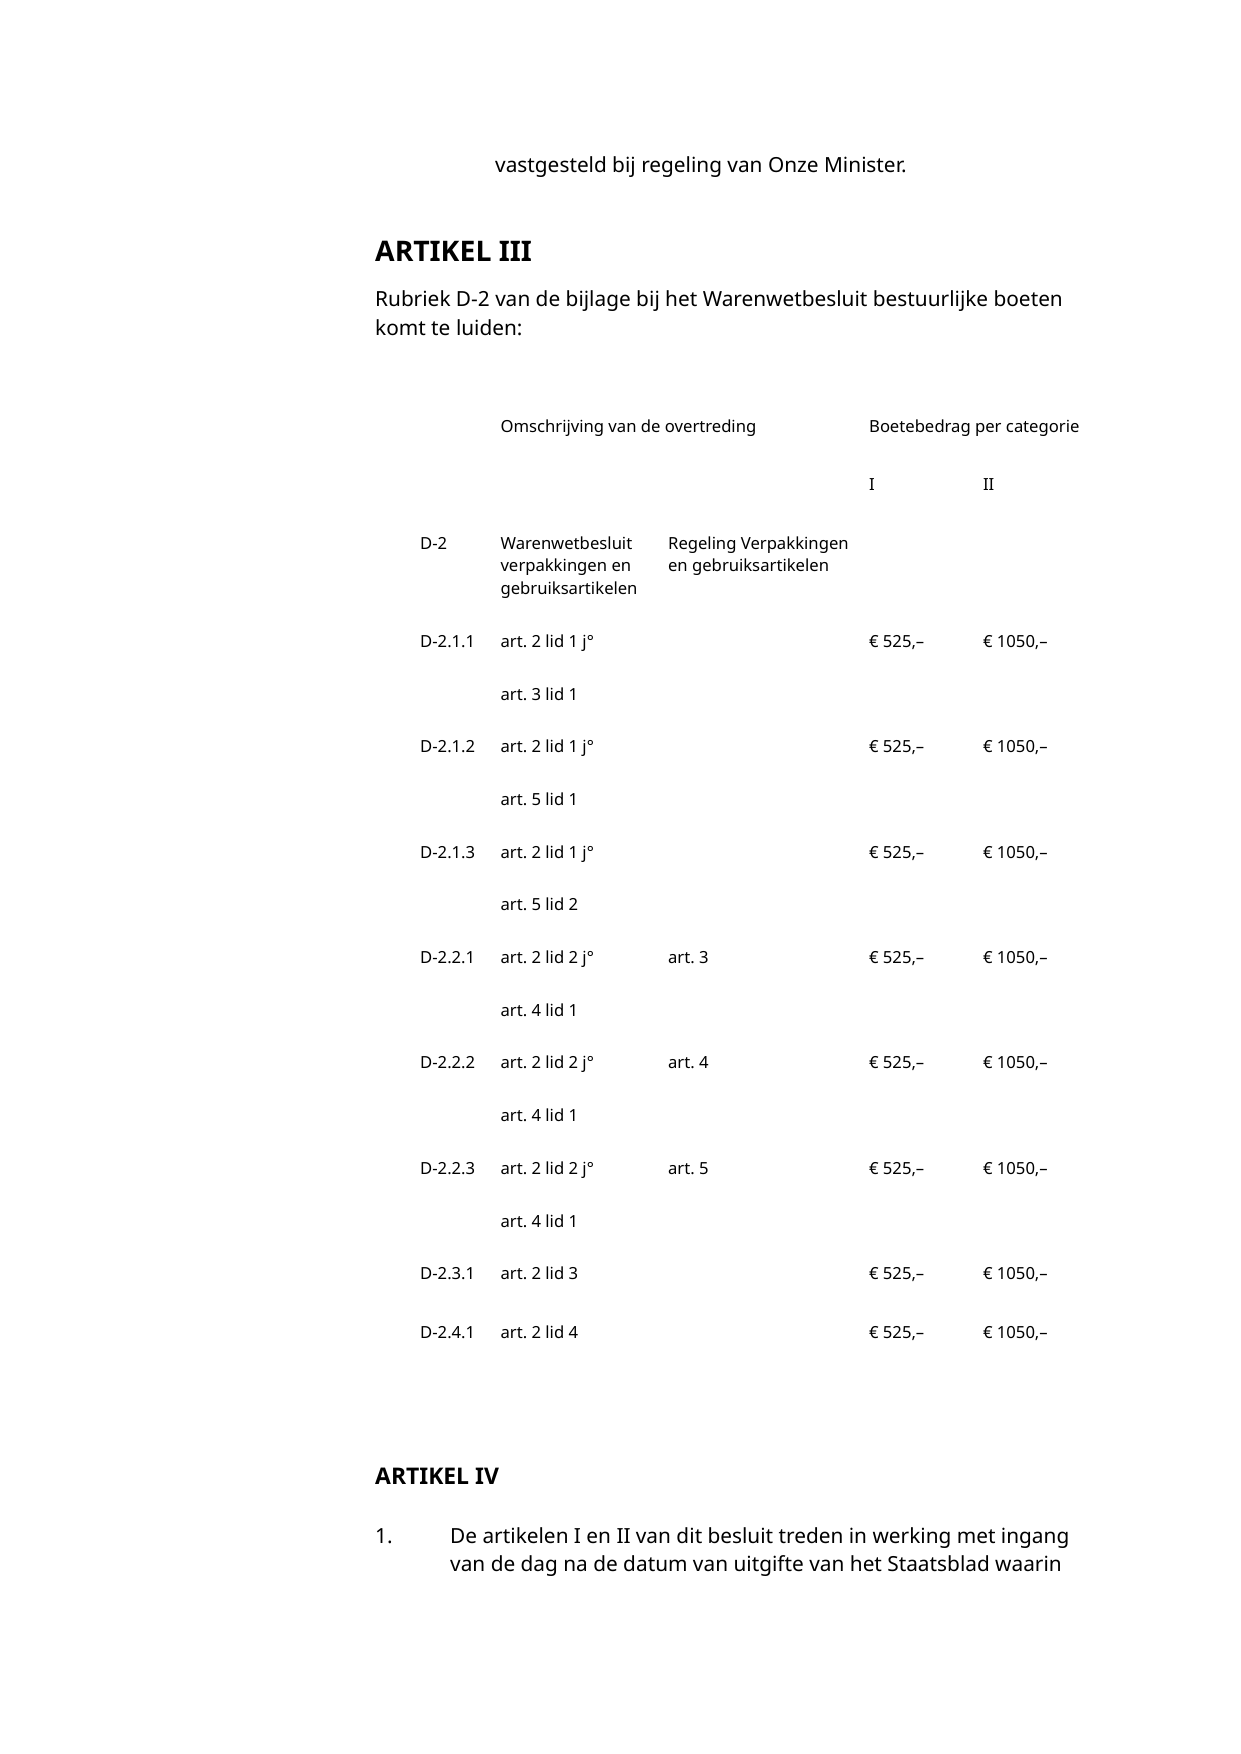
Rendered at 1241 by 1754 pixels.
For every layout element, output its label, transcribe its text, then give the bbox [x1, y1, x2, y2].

table_cell D-2.1.2 [420, 735, 500, 840]
table_cell D-2.2.2 [420, 1051, 500, 1156]
table_cell D-2.1.1 [420, 629, 500, 735]
table_cell II [983, 473, 1090, 531]
table_cell € 1050,– [983, 1262, 1090, 1320]
table_cell € 525,– [869, 1262, 983, 1320]
table_cell [668, 473, 869, 531]
table_header Omschrijving van de overtreding [500, 414, 869, 473]
table_cell D-2.4.1 [420, 1320, 500, 1379]
table_cell art. 2 lid 2 j° art. 4 lid 1 [500, 1156, 668, 1262]
table_cell € 525,– [869, 1051, 983, 1156]
table_cell art. 2 lid 1 j° art. 5 lid 2 [500, 840, 668, 946]
table_cell D-2.3.1 [420, 1262, 500, 1320]
table_header [420, 414, 500, 473]
subtitle ARTIKEL IV [375, 1460, 1090, 1491]
table_cell art. 3 [668, 946, 869, 1051]
table_cell [869, 531, 983, 629]
table_cell art. 2 lid 2 j° art. 4 lid 1 [500, 1051, 668, 1156]
list De artikelen I en II van dit besluit treden in werking met ingang van de dag na de datum van uitgifte van het Staatsblad waarin [375, 1521, 1090, 1578]
table_cell D-2.1.3 [420, 840, 500, 946]
table_cell art. 4 [668, 1051, 869, 1156]
table_cell Regeling Verpakkingen en gebruiksartikelen [668, 531, 869, 629]
table_cell € 1050,– [983, 1051, 1090, 1156]
table_cell € 525,– [869, 946, 983, 1051]
table_cell [500, 473, 668, 531]
table_cell € 525,– [869, 1156, 983, 1262]
table_cell € 525,– [869, 1320, 983, 1379]
table_cell art. 2 lid 3 [500, 1262, 668, 1320]
table_cell art. 2 lid 1 j° art. 3 lid 1 [500, 629, 668, 735]
table_cell I [869, 473, 983, 531]
table_cell Warenwetbesluit verpakkingen en gebruiksartikelen [500, 531, 668, 629]
table_cell [668, 840, 869, 946]
table_cell [420, 473, 500, 531]
table_cell € 525,– [869, 735, 983, 840]
table_cell [668, 629, 869, 735]
table_cell [668, 735, 869, 840]
table_cell D-2 [420, 531, 500, 629]
table_cell € 1050,– [983, 1156, 1090, 1262]
table_cell art. 2 lid 4 [500, 1320, 668, 1379]
table_cell € 1050,– [983, 946, 1090, 1051]
subtitle ARTIKEL III [375, 231, 1090, 269]
table_cell [668, 1320, 869, 1379]
table_cell D-2.2.1 [420, 946, 500, 1051]
text Rubriek D-2 van de bijlage bij het Warenwetbesluit bestuurlijke boeten komt te luiden: [375, 284, 1090, 341]
table_header Boetebedrag per categorie [869, 414, 1090, 473]
table_cell € 1050,– [983, 735, 1090, 840]
table_cell [983, 531, 1090, 629]
table_cell € 1050,– [983, 629, 1090, 735]
table_cell art. 2 lid 1 j° art. 5 lid 1 [500, 735, 668, 840]
table_cell art. 5 [668, 1156, 869, 1262]
table_cell € 525,– [869, 629, 983, 735]
table_cell [668, 1262, 869, 1320]
table_cell D-2.2.3 [420, 1156, 500, 1262]
list vastgesteld bij regeling van Onze Minister. [420, 150, 1090, 178]
table_cell art. 2 lid 2 j° art. 4 lid 1 [500, 946, 668, 1051]
table_cell € 1050,– [983, 840, 1090, 946]
table_cell € 1050,– [983, 1320, 1090, 1379]
table_cell € 525,– [869, 840, 983, 946]
